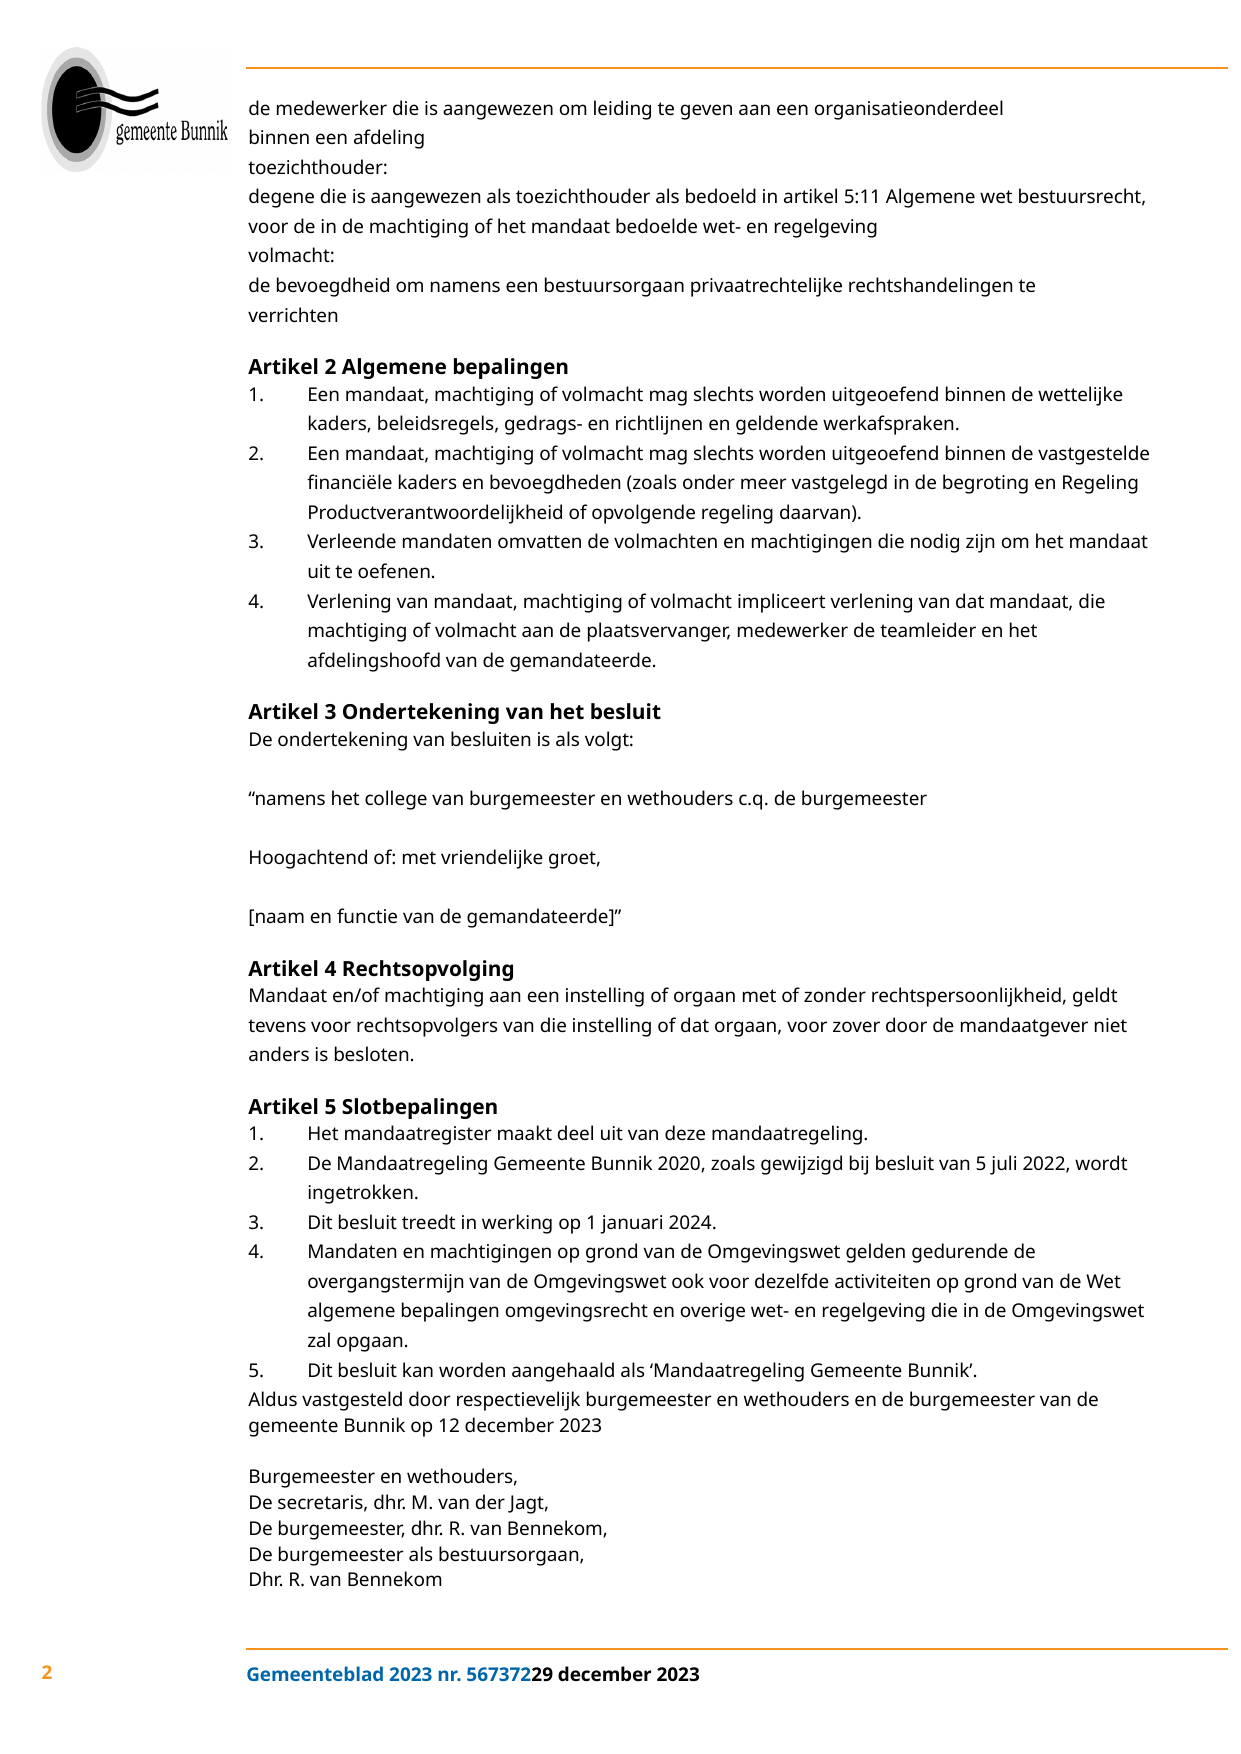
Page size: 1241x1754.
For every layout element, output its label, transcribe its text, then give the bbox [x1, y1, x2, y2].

text degene die is aangewezen als toezichthouder als bedoeld in artikel 5:11 Algemene wet bestuursrecht, voor de in de machtiging of het mandaat bedoelde wet- en regelgeving [248, 183, 1152, 239]
text Artikel 5 Slotbepalingen [248, 1092, 1152, 1120]
text Artikel 4 Rechtsopvolging [248, 954, 1152, 982]
list Een mandaat, machtiging of volmacht mag slechts worden uitgeoefend binnen de wettelijke kaders, beleidsregels, gedrags- en richtlijnen en geldende werkafspraken. [248, 381, 1152, 436]
text de bevoegdheid om namens een bestuursorgaan privaatrechtelijke rechtshandelingen te [248, 272, 1152, 298]
text de medewerker die is aangewezen om leiding te geven aan een organisatieonderdeel [248, 95, 1152, 121]
text De ondertekening van besluiten is als volgt: [248, 726, 1152, 752]
text [naam en functie van de gemandateerde]” [248, 903, 1152, 929]
list Dit besluit treedt in werking op 1 januari 2024. [248, 1209, 1152, 1235]
list Het mandaatregister maakt deel uit van deze mandaatregeling. [248, 1120, 1152, 1146]
text Hoogachtend of: met vriendelijke groet, [248, 844, 1152, 870]
text Dhr. R. van Bennekom [248, 1567, 1152, 1592]
text volmacht: [248, 243, 1152, 268]
text Aldus vastgesteld door respectievelijk burgemeester en wethouders en de burgemeester van de gemeente Bunnik op 12 december 2023 [248, 1386, 1152, 1438]
text Artikel 2 Algemene bepalingen [248, 352, 1152, 381]
text binnen een afdeling [248, 124, 1152, 150]
list Verleende mandaten omvatten de volmachten en machtigingen die nodig zijn om het mandaat uit te oefenen. [248, 529, 1152, 584]
text toezichthouder: [248, 154, 1152, 180]
text verrichten [248, 302, 1152, 328]
list Verlening van mandaat, machtiging of volmacht impliceert verlening van dat mandaat, die machtiging of volmacht aan de plaatsvervanger, medewerker de teamleider en het afdelingshoofd van de gemandateerde. [248, 588, 1152, 673]
list Een mandaat, machtiging of volmacht mag slechts worden uitgeoefend binnen de vastgestelde financiële kaders en bevoegdheden (zoals onder meer vastgelegd in de begroting en Regeling Productverantwoordelijkheid of opvolgende regeling daarvan). [248, 440, 1152, 525]
text De secretaris, dhr. M. van der Jagt, [248, 1489, 1152, 1515]
text De burgemeester, dhr. R. van Bennekom, [248, 1515, 1152, 1541]
text “namens het college van burgemeester en wethouders c.q. de burgemeester [248, 785, 1152, 811]
text De burgemeester als bestuursorgaan, [248, 1541, 1152, 1567]
text Mandaat en/of machtiging aan een instelling of orgaan met of zonder rechtspersoonlijkheid, geldt tevens voor rechtsopvolgers van die instelling of dat orgaan, voor zover door de mandaatgever niet anders is besloten. [248, 982, 1152, 1067]
picture [41, 47, 231, 172]
list Mandaten en machtigingen op grond van de Omgevingswet gelden gedurende de overgangstermijn van de Omgevingswet ook voor dezelfde activiteiten op grond van de Wet algemene bepalingen omgevingsrecht en overige wet- en regelgeving die in de Omgevingswet zal opgaan. [248, 1238, 1152, 1353]
text Burgemeester en wethouders, [248, 1464, 1152, 1489]
text Artikel 3 Ondertekening van het besluit [248, 697, 1152, 726]
list Dit besluit kan worden aangehaald als ‘Mandaatregeling Gemeente Bunnik’. [248, 1357, 1152, 1383]
list De Mandaatregeling Gemeente Bunnik 2020, zoals gewijzigd bij besluit van 5 juli 2022, wordt ingetrokken. [248, 1150, 1152, 1205]
